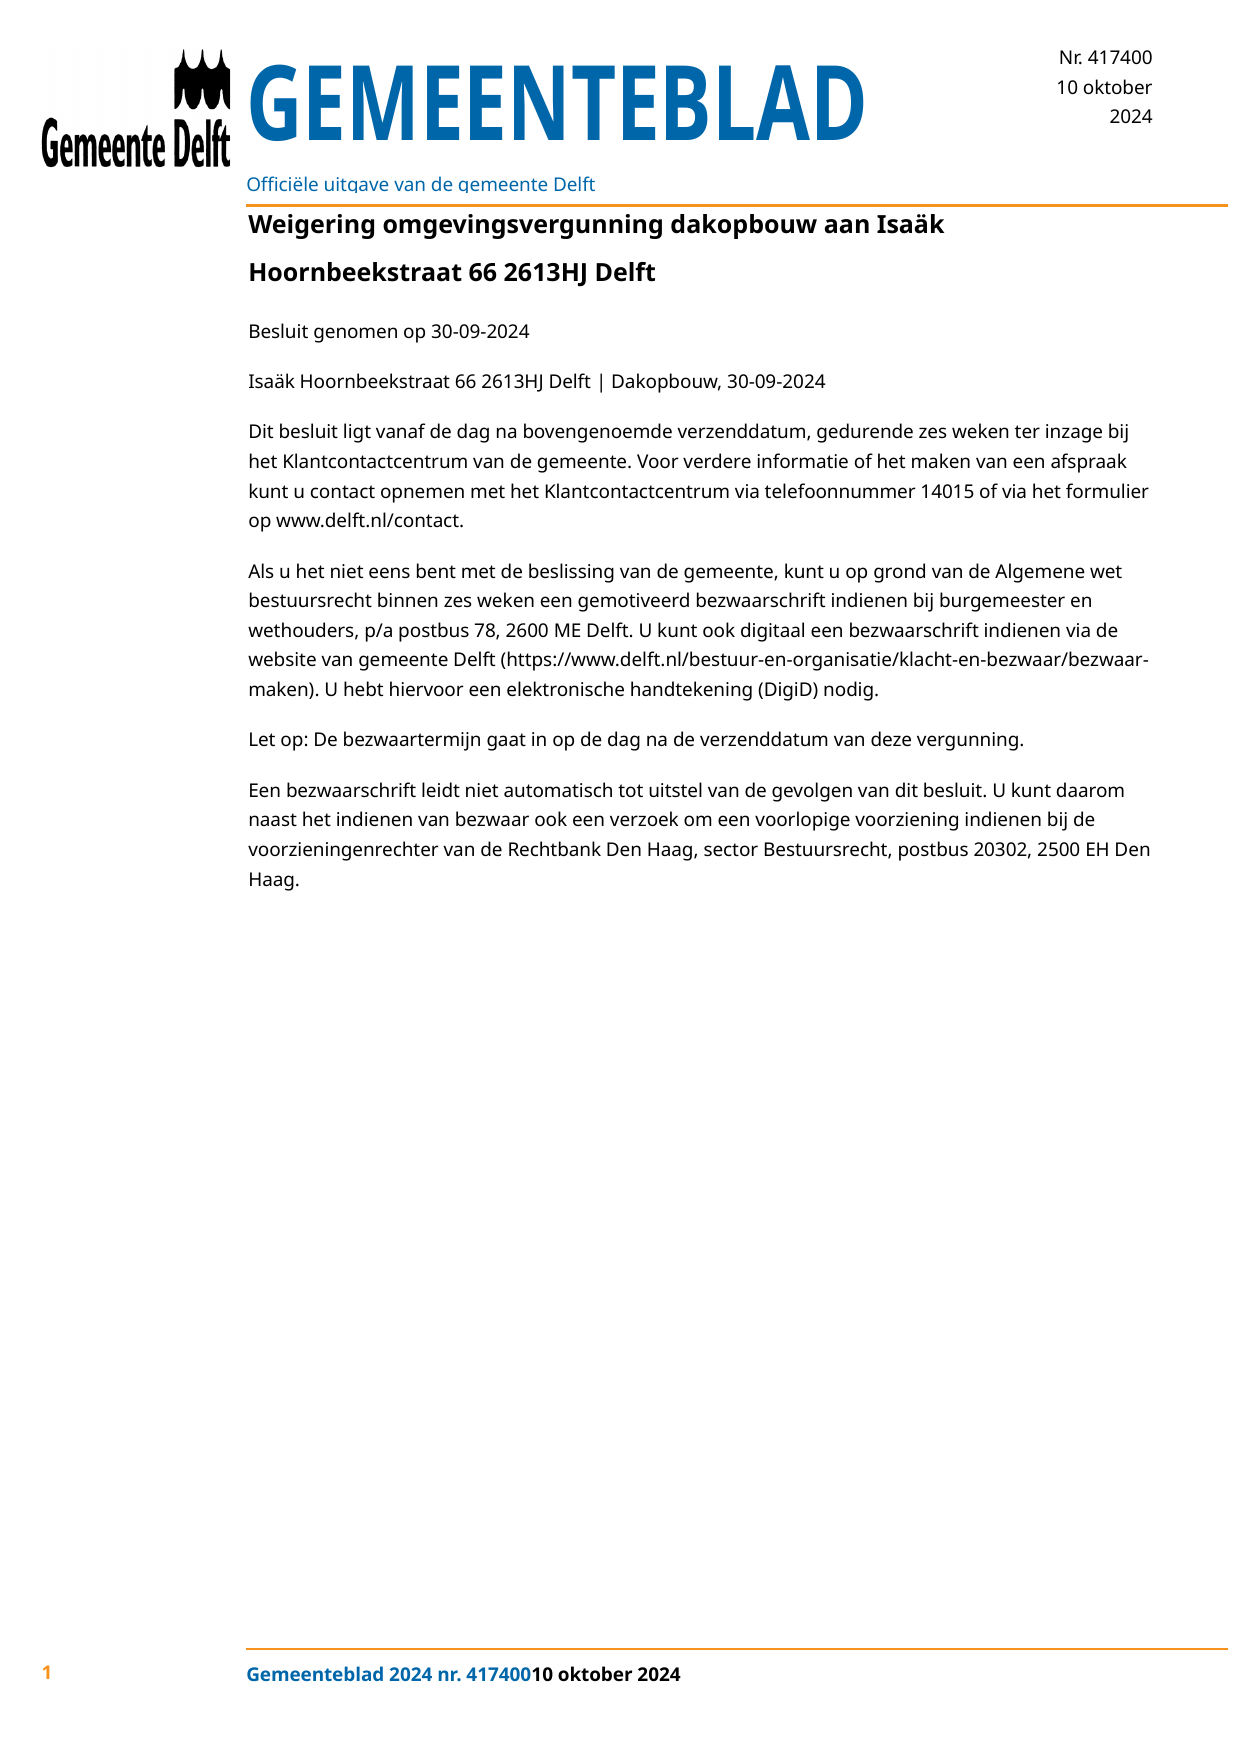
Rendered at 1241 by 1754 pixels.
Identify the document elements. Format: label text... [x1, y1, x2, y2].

text Besluit genomen op 30-09-2024 [248, 318, 1152, 344]
picture [41, 47, 231, 172]
text Isaäk Hoornbeekstraat 66 2613HJ Delft | Dakopbouw, 30-09-2024 [248, 368, 1152, 394]
text Een bezwaarschrift leidt niet automatisch tot uitstel van de gevolgen van dit besluit. U kunt daarom naast het indienen van bezwaar ook een verzoek om een voorlopige voorziening indienen bij de voorzieningenrechter van de Rechtbank Den Haag, sector Bestuursrecht, postbus 20302, 2500 EH Den Haag. [248, 777, 1152, 892]
text Dit besluit ligt vanaf de dag na bovengenoemde verzenddatum, gedurende zes weken ter inzage bij het Klantcontactcentrum van de gemeente. Voor verdere informatie of het maken van een afspraak kunt u contact opnemen met het Klantcontactcentrum via telefoonnummer 14015 of via het formulier op www.delft.nl/contact. [248, 419, 1152, 533]
text Let op: De bezwaartermijn gaat in op de dag na de verzenddatum van deze vergunning. [248, 727, 1152, 752]
text Weigering omgevingsvergunning dakopbouw aan Isaäk Hoornbeekstraat 66 2613HJ Delft [248, 207, 1152, 288]
text Als u het niet eens bent met de beslissing van de gemeente, kunt u op grond van de Algemene wet bestuursrecht binnen zes weken een gemotiveerd bezwaarschrift indienen bij burgemeester en wethouders, p/a postbus 78, 2600 ME Delft. U kunt ook digitaal een bezwaarschrift indienen via de website van gemeente Delft (https://www.delft.nl/bestuur-en-organisatie/klacht-en-bezwaar/bezwaar-maken). U hebt hiervoor een elektronische handtekening (DigiD) nodig. [248, 558, 1152, 702]
